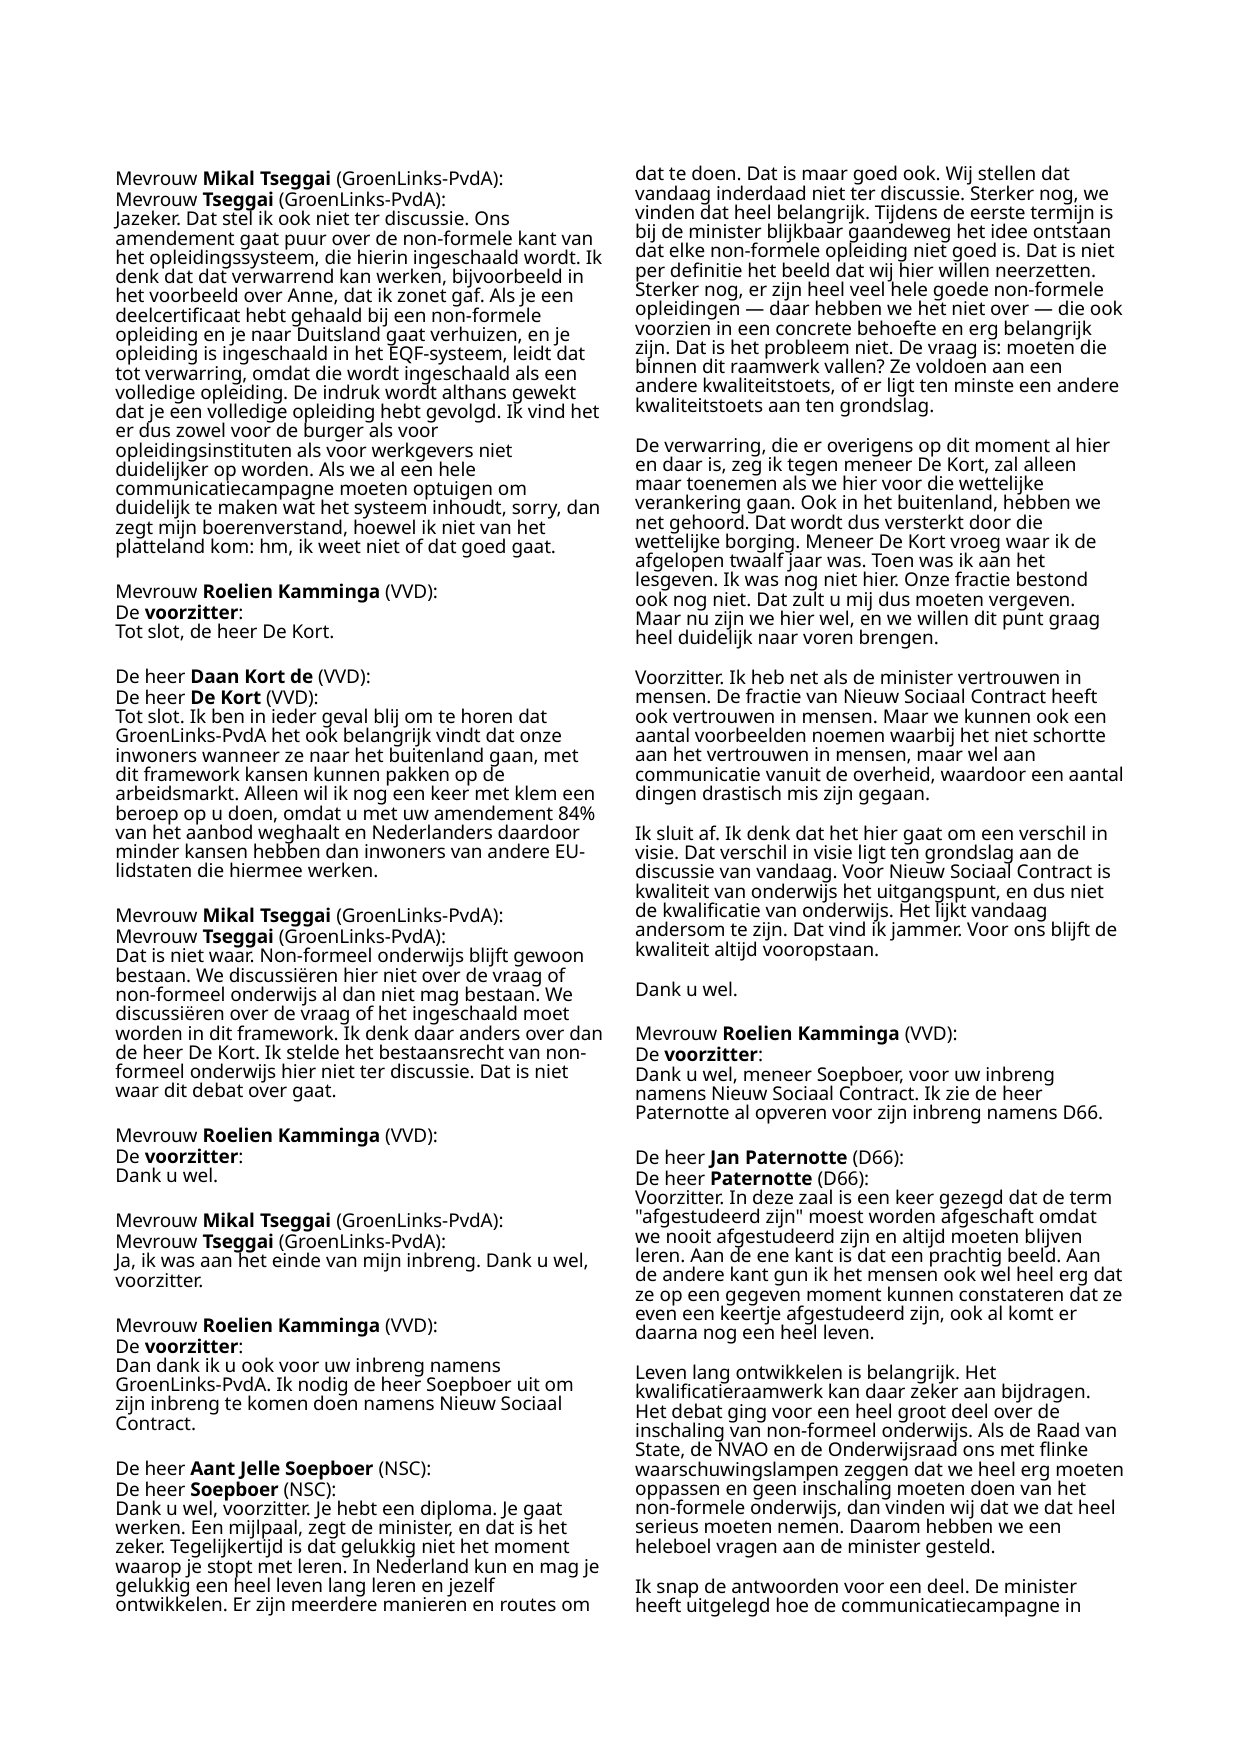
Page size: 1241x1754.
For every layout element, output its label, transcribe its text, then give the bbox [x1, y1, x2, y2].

text Mevrouw Roelien Kamminga (VVD): [115, 578, 605, 604]
text Mevrouw Mikal Tseggai (GroenLinks-PvdA): [115, 1207, 605, 1233]
text De voorzitter: [115, 1338, 605, 1357]
text Ik sluit af. Ik denk dat het hier gaat om een verschil in visie. Dat verschil in visie ligt ten grondslag aan de discussie van vandaag. Voor Nieuw Sociaal Contract is kwaliteit van onderwijs het uitgangspunt, en dus niet de kwalificatie van onderwijs. Het lijkt vandaag andersom te zijn. Dat vind ik jammer. Voor ons blijft de kwaliteit altijd vooropstaan. [635, 825, 1125, 960]
text Leven lang ontwikkelen is belangrijk. Het kwalificatieraamwerk kan daar zeker aan bijdragen. Het debat ging voor een heel groot deel over de inschaling van non-formeel onderwijs. Als de Raad van State, de NVAO en de Onderwijsraad ons met flinke waarschuwingslampen zeggen dat we heel erg moeten oppassen en geen inschaling moeten doen van het non-formele onderwijs, dan vinden wij dat we dat heel serieus moeten nemen. Daarom hebben we een heleboel vragen aan de minister gesteld. [635, 1364, 1125, 1557]
text Mevrouw Roelien Kamminga (VVD): [115, 1122, 605, 1148]
text De verwarring, die er overigens op dit moment al hier en daar is, zeg ik tegen meneer De Kort, zal alleen maar toenemen als we hier voor die wettelijke verankering gaan. Ook in het buitenland, hebben we net gehoord. Dat wordt dus versterkt door die wettelijke borging. Meneer De Kort vroeg waar ik de afgelopen twaalf jaar was. Toen was ik aan het lesgeven. Ik was nog niet hier. Onze fractie bestond ook nog niet. Dat zult u mij dus moeten vergeven. Maar nu zijn we hier wel, en we willen dit punt graag heel duidelijk naar voren brengen. [635, 437, 1125, 648]
text Mevrouw Tseggai (GroenLinks-PvdA): [115, 1233, 605, 1252]
text Voorzitter. Ik heb net als de minister vertrouwen in mensen. De fractie van Nieuw Sociaal Contract heeft ook vertrouwen in mensen. Maar we kunnen ook een aantal voorbeelden noemen waarbij het niet schortte aan het vertrouwen in mensen, maar wel aan communicatie vanuit de overheid, waardoor een aantal dingen drastisch mis zijn gegaan. [635, 669, 1125, 804]
text Mevrouw Mikal Tseggai (GroenLinks-PvdA): [115, 902, 605, 928]
text De heer Paternotte (D66): [635, 1170, 1125, 1189]
text Mevrouw Roelien Kamminga (VVD): [115, 1312, 605, 1338]
text Tot slot, de heer De Kort. [115, 623, 605, 642]
text De heer Daan Kort de (VVD): [115, 663, 605, 689]
text Dan dank ik u ook voor uw inbreng namens GroenLinks-PvdA. Ik nodig de heer Soepboer uit om zijn inbreng te komen doen namens Nieuw Sociaal Contract. [115, 1357, 605, 1434]
text De voorzitter: [115, 604, 605, 623]
text Dank u wel. [115, 1167, 605, 1187]
text Mevrouw Roelien Kamminga (VVD): [635, 1021, 1125, 1046]
text De voorzitter: [115, 1148, 605, 1167]
text De voorzitter: [635, 1046, 1125, 1066]
text De heer Aant Jelle Soepboer (NSC): [115, 1455, 605, 1481]
text Dank u wel, voorzitter. Je hebt een diploma. Je gaat werken. Een mijlpaal, zegt de minister, en dat is het zeker. Tegelijkertijd is dat gelukkig niet het moment waarop je stopt met leren. In Nederland kun en mag je gelukkig een heel leven lang leren en jezelf ontwikkelen. Er zijn meerdere manieren en routes om [115, 1500, 605, 1615]
text Dank u wel, meneer Soepboer, voor uw inbreng namens Nieuw Sociaal Contract. Ik zie de heer Paternotte al opveren voor zijn inbreng namens D66. [635, 1066, 1125, 1123]
text Jazeker. Dat stel ik ook niet ter discussie. Ons amendement gaat puur over de non-formele kant van het opleidingssysteem, die hierin ingeschaald wordt. Ik denk dat dat verwarrend kan werken, bijvoorbeeld in het voorbeeld over Anne, dat ik zonet gaf. Als je een deelcertificaat hebt gehaald bij een non-formele opleiding en je naar Duitsland gaat verhuizen, en je opleiding is ingeschaald in het EQF-systeem, leidt dat tot verwarring, omdat die wordt ingeschaald als een volledige opleiding. De indruk wordt althans gewekt dat je een volledige opleiding hebt gevolgd. Ik vind het er dus zowel voor de burger als voor opleidingsinstituten als voor werkgevers niet duidelijker op worden. Als we al een hele communicatiecampagne moeten optuigen om duidelijk te maken wat het systeem inhoudt, sorry, dan zegt mijn boerenverstand, hoewel ik niet van het platteland kom: hm, ik weet niet of dat goed gaat. [115, 210, 605, 557]
text Voorzitter. In deze zaal is een keer gezegd dat de term "afgestudeerd zijn" moest worden afgeschaft omdat we nooit afgestudeerd zijn en altijd moeten blijven leren. Aan de ene kant is dat een prachtig beeld. Aan de andere kant gun ik het mensen ook wel heel erg dat ze op een gegeven moment kunnen constateren dat ze even een keertje afgestudeerd zijn, ook al komt er daarna nog een heel leven. [635, 1189, 1125, 1343]
text Ja, ik was aan het einde van mijn inbreng. Dank u wel, voorzitter. [115, 1252, 605, 1291]
text Tot slot. Ik ben in ieder geval blij om te horen dat GroenLinks-PvdA het ook belangrijk vindt dat onze inwoners wanneer ze naar het buitenland gaan, met dit framework kansen kunnen pakken op de arbeidsmarkt. Alleen wil ik nog een keer met klem een beroep op u doen, omdat u met uw amendement 84% van het aanbod weghaalt en Nederlanders daardoor minder kansen hebben dan inwoners van andere EU-lidstaten die hiermee werken. [115, 708, 605, 882]
text Mevrouw Tseggai (GroenLinks-PvdA): [115, 928, 605, 947]
text dat te doen. Dat is maar goed ook. Wij stellen dat vandaag inderdaad niet ter discussie. Sterker nog, we vinden dat heel belangrijk. Tijdens de eerste termijn is bij de minister blijkbaar gaandeweg het idee ontstaan dat elke non-formele opleiding niet goed is. Dat is niet per definitie het beeld dat wij hier willen neerzetten. Sterker nog, er zijn heel veel hele goede non-formele opleidingen — daar hebben we het niet over — die ook voorzien in een concrete behoefte en erg belangrijk zijn. Dat is het probleem niet. De vraag is: moeten die binnen dit raamwerk vallen? Ze voldoen aan een andere kwaliteitstoets, of er ligt ten minste een andere kwaliteitstoets aan ten grondslag. [635, 165, 1125, 416]
text De heer Soepboer (NSC): [115, 1481, 605, 1500]
text Mevrouw Mikal Tseggai (GroenLinks-PvdA): [115, 165, 605, 191]
text Ik snap de antwoorden voor een deel. De minister heeft uitgelegd hoe de communicatiecampagne in [635, 1578, 1125, 1616]
text De heer De Kort (VVD): [115, 689, 605, 708]
text De heer Jan Paternotte (D66): [635, 1144, 1125, 1170]
text Mevrouw Tseggai (GroenLinks-PvdA): [115, 191, 605, 210]
text Dat is niet waar. Non-formeel onderwijs blijft gewoon bestaan. We discussiëren hier niet over de vraag of non-formeel onderwijs al dan niet mag bestaan. We discussiëren over de vraag of het ingeschaald moet worden in dit framework. Ik denk daar anders over dan de heer De Kort. Ik stelde het bestaansrecht van non-formeel onderwijs hier niet ter discussie. Dat is niet waar dit debat over gaat. [115, 947, 605, 1102]
text Dank u wel. [635, 981, 1125, 1000]
